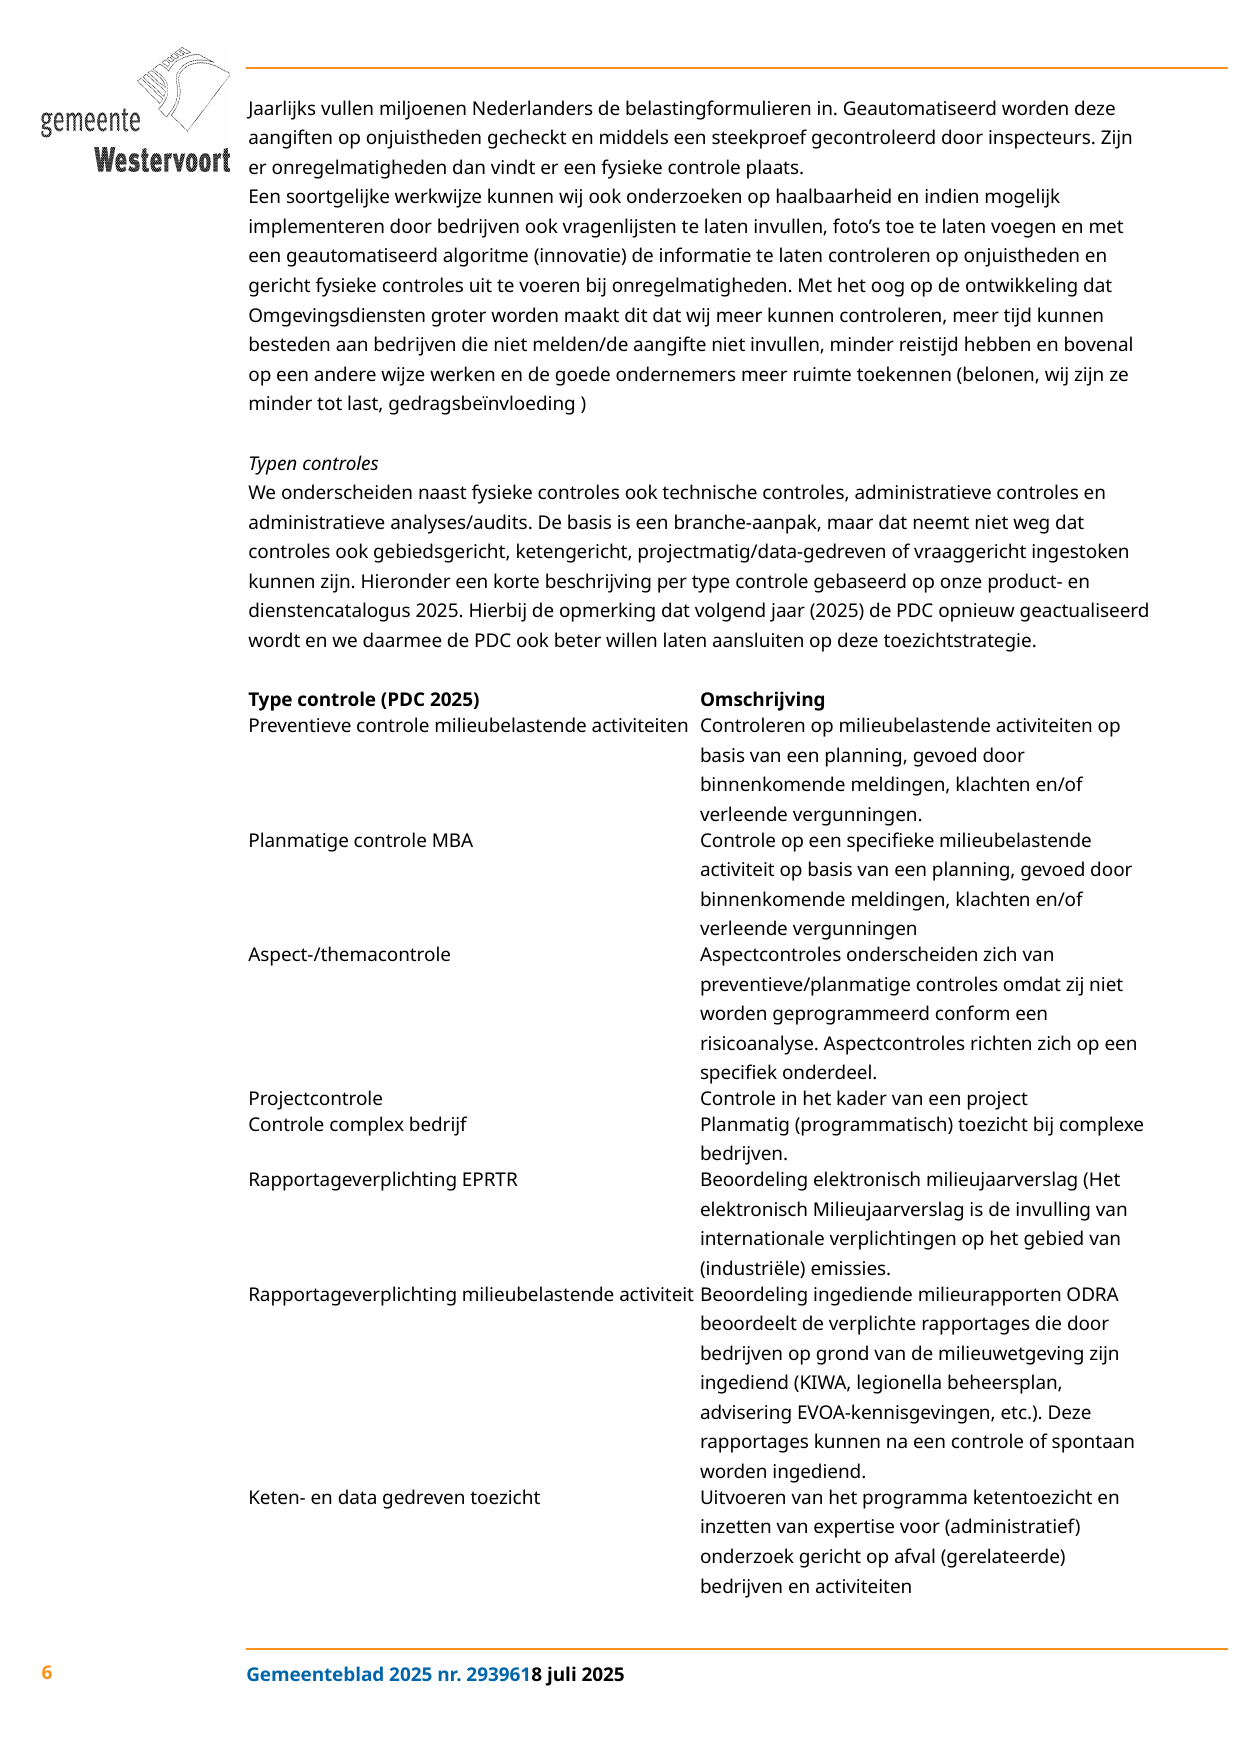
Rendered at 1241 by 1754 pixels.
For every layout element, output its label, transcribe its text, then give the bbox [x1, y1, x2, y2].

text Typen controles [248, 450, 1152, 476]
table_cell Aspect-/themacontrole [248, 941, 700, 1085]
table_cell Aspectcontroles onderscheiden zich van preventieve/planmatige controles omdat zij niet worden geprogrammeerd conform een risicoanalyse. Aspectcontroles richten zich op een specifiek onderdeel. [700, 941, 1152, 1085]
table_cell Controleren op milieubelastende activiteiten op basis van een planning, gevoed door binnenkomende meldingen, klachten en/of verleende vergunningen. [700, 712, 1152, 827]
table_cell Beoordeling ingediende milieurapporten ODRA beoordeelt de verplichte rapportages die door bedrijven op grond van de milieuwetgeving zijn ingediend (KIWA, legionella beheersplan, advisering EVOA-kennisgevingen, etc.). Deze rapportages kunnen na een controle of spontaan worden ingediend. [700, 1281, 1152, 1484]
table_cell Controle in het kader van een project [700, 1085, 1152, 1111]
table_cell Controle op een specifieke milieubelastende activiteit op basis van een planning, gevoed door binnenkomende meldingen, klachten en/of verleende vergunningen [700, 827, 1152, 941]
text Jaarlijks vullen miljoenen Nederlanders de belastingformulieren in. Geautomatiseerd worden deze aangiften op onjuistheden gecheckt en middels een steekproef gecontroleerd door inspecteurs. Zijn er onregelmatigheden dan vindt er een fysieke controle plaats. [248, 95, 1152, 180]
table_cell Uitvoeren van het programma ketentoezicht en inzetten van expertise voor (administratief) onderzoek gericht op afval (gerelateerde) bedrijven en activiteiten [700, 1484, 1152, 1598]
table_cell Planmatige controle MBA [248, 827, 700, 941]
table_cell Projectcontrole [248, 1085, 700, 1111]
table_cell Keten- en data gedreven toezicht [248, 1484, 700, 1598]
table_header Type controle (PDC 2025) [248, 687, 700, 712]
table_cell Planmatig (programmatisch) toezicht bij complexe bedrijven. [700, 1111, 1152, 1166]
table_cell Controle complex bedrijf [248, 1111, 700, 1166]
picture [41, 47, 231, 172]
text Een soortgelijke werkwijze kunnen wij ook onderzoeken op haalbaarheid en indien mogelijk implementeren door bedrijven ook vragenlijsten te laten invullen, foto’s toe te laten voegen en met een geautomatiseerd algoritme (innovatie) de informatie te laten controleren op onjuistheden en gericht fysieke controles uit te voeren bij onregelmatigheden. Met het oog op de ontwikkeling dat Omgevingsdiensten groter worden maakt dit dat wij meer kunnen controleren, meer tijd kunnen besteden aan bedrijven die niet melden/de aangifte niet invullen, minder reistijd hebben en bovenal op een andere wijze werken en de goede ondernemers meer ruimte toekennen (belonen, wij zijn ze minder tot last, gedragsbeïnvloeding ) [248, 183, 1152, 416]
table_cell Rapportageverplichting EPRTR [248, 1166, 700, 1281]
table_cell Preventieve controle milieubelastende activiteiten [248, 712, 700, 827]
table_header Omschrijving [700, 687, 1152, 712]
table_cell Rapportageverplichting milieubelastende activiteit [248, 1281, 700, 1484]
text We onderscheiden naast fysieke controles ook technische controles, administratieve controles en administratieve analyses/audits. De basis is een branche-aanpak, maar dat neemt niet weg dat controles ook gebiedsgericht, ketengericht, projectmatig/data-gedreven of vraaggericht ingestoken kunnen zijn. Hieronder een korte beschrijving per type controle gebaseerd op onze product- en dienstencatalogus 2025. Hierbij de opmerking dat volgend jaar (2025) de PDC opnieuw geactualiseerd wordt en we daarmee de PDC ook beter willen laten aansluiten op deze toezichtstrategie. [248, 479, 1152, 653]
table_cell Beoordeling elektronisch milieujaarverslag (Het elektronisch Milieujaarverslag is de invulling van internationale verplichtingen op het gebied van (industriële) emissies. [700, 1166, 1152, 1281]
